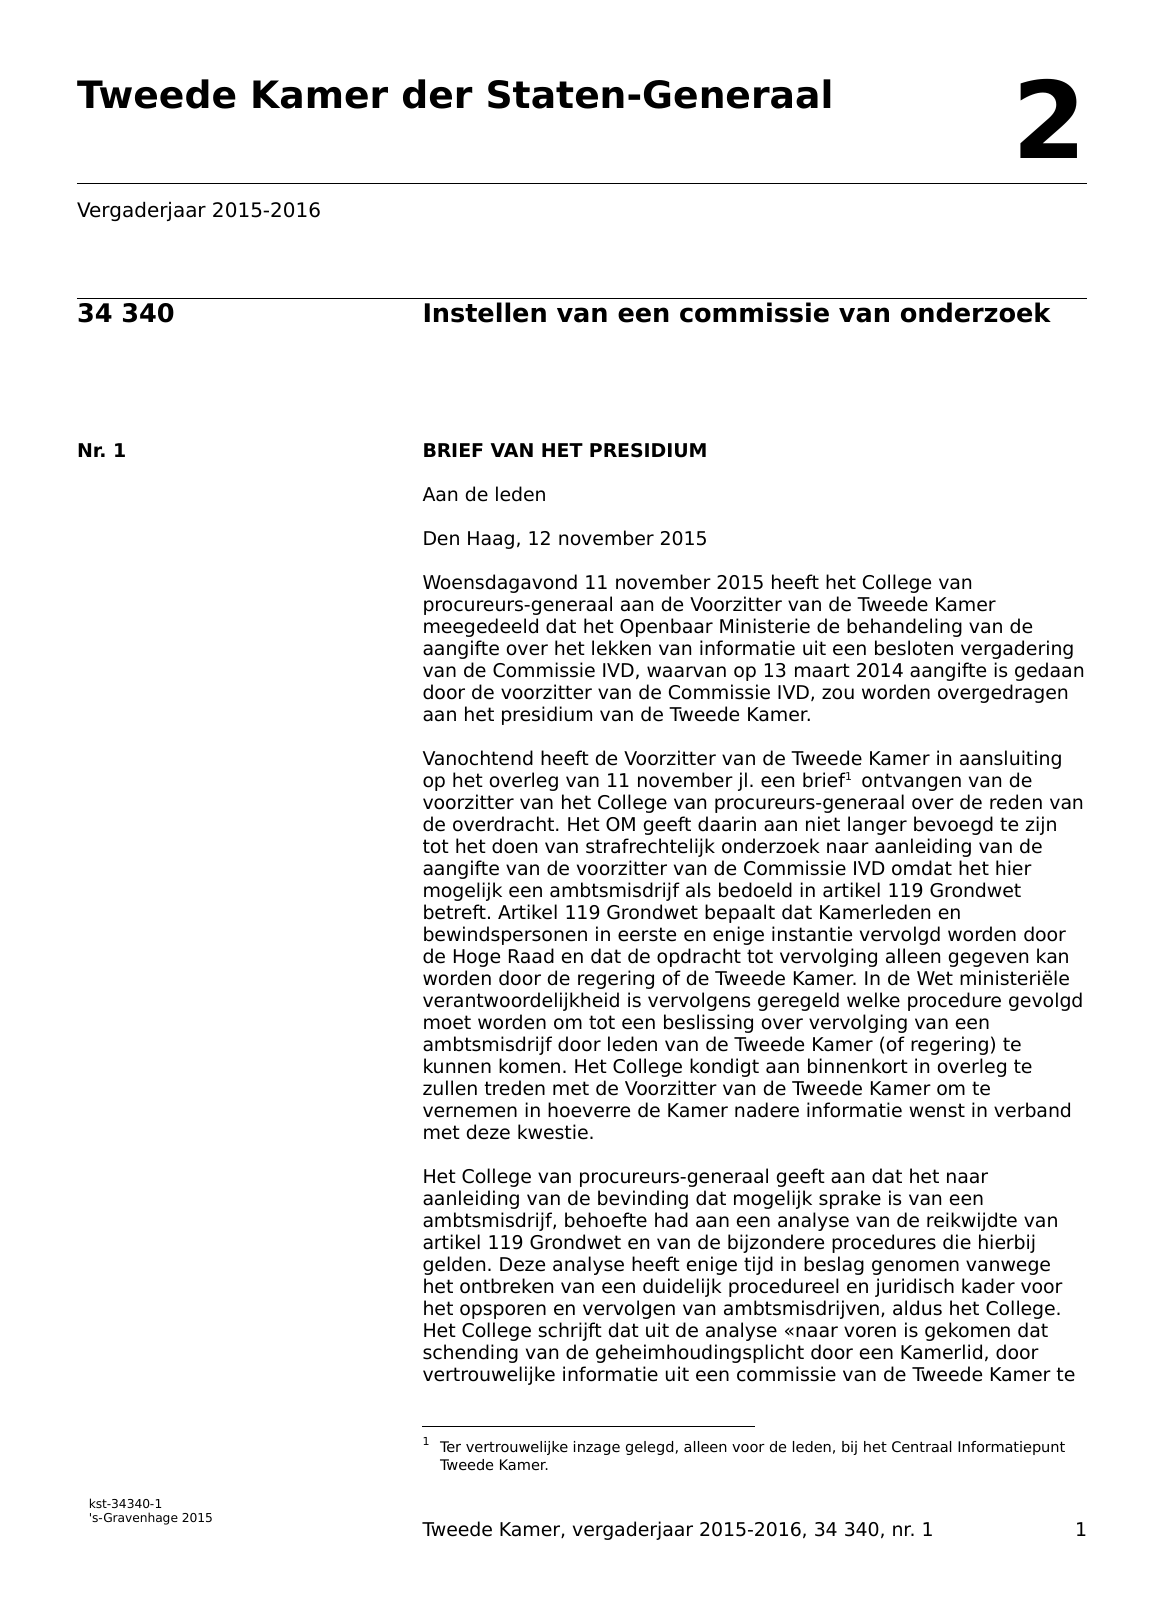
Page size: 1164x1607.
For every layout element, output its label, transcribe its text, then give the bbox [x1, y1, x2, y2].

subtitle 34 340 Instellen van een commissie van onderzoek [77, 299, 1087, 329]
subtitle Nr. 1 BRIEF VAN HET PRESIDIUM [77, 440, 1087, 462]
text Vanochtend heeft de Voorzitter van de Tweede Kamer in aansluiting op het overleg van 11 november jl. een brief ontvangen van de voorzitter van het College van procureurs-generaal over de reden van de overdracht. Het OM geeft daarin aan niet langer bevoegd te zijn tot het doen van strafrechtelijk onderzoek naar aanleiding van de aangifte van de voorzitter van de Commissie IVD omdat het hier mogelijk een ambtsmisdrijf als bedoeld in artikel 119 Grondwet betreft. Artikel 119 Grondwet bepaalt dat Kamerleden en bewindspersonen in eerste en enige instantie vervolgd worden door de Hoge Raad en dat de opdracht tot vervolging alleen gegeven kan worden door de regering of de Tweede Kamer. In de Wet ministeriële verantwoordelijkheid is vervolgens geregeld welke procedure gevolgd moet worden om tot een beslissing over vervolging van een ambtsmisdrijf door leden van de Tweede Kamer (of regering) te kunnen komen. Het College kondigt aan binnenkort in overleg te zullen treden met de Voorzitter van de Tweede Kamer om te vernemen in hoeverre de Kamer nadere informatie wenst in verband met deze kwestie. [422, 748, 1087, 1144]
text Het College van procureurs-generaal geeft aan dat het naar aanleiding van de bevinding dat mogelijk sprake is van een ambtsmisdrijf, behoefte had aan een analyse van de reikwijdte van artikel 119 Grondwet en van de bijzondere procedures die hierbij gelden. Deze analyse heeft enige tijd in beslag genomen vanwege het ontbreken van een duidelijk procedureel en juridisch kader voor het opsporen en vervolgen van ambtsmisdrijven, aldus het College. [422, 1166, 1087, 1320]
table_cell Vergaderjaar 2015-2016 [77, 184, 1087, 298]
table_header Tweede Kamer der Staten-Generaal [77, 59, 886, 183]
text Ter vertrouwelijke inzage gelegd, alleen voor de leden, bij het Centraal Informatiepunt Tweede Kamer. [422, 1435, 1087, 1474]
table_header 2 [886, 59, 1087, 183]
text Woensdagavond 11 november 2015 heeft het College van procureurs-generaal aan de Voorzitter van de Tweede Kamer meegedeeld dat het Openbaar Ministerie de behandeling van de aangifte over het lekken van informatie uit een besloten vergadering van de Commissie IVD, waarvan op 13 maart 2014 aangifte is gedaan door de voorzitter van de Commissie IVD, zou worden overgedragen aan het presidium van de Tweede Kamer. [422, 572, 1087, 726]
text Aan de leden [422, 484, 1087, 506]
text kst-34340-1 [88, 1497, 323, 1511]
text Den Haag, 12 november 2015 [422, 528, 1087, 550]
text 's-Gravenhage 2015 [88, 1511, 323, 1525]
text Het College schrijft dat uit de analyse «naar voren is gekomen dat schending van de geheimhoudingsplicht door een Kamerlid, door vertrouwelijke informatie uit een commissie van de Tweede Kamer te [422, 1320, 1087, 1386]
